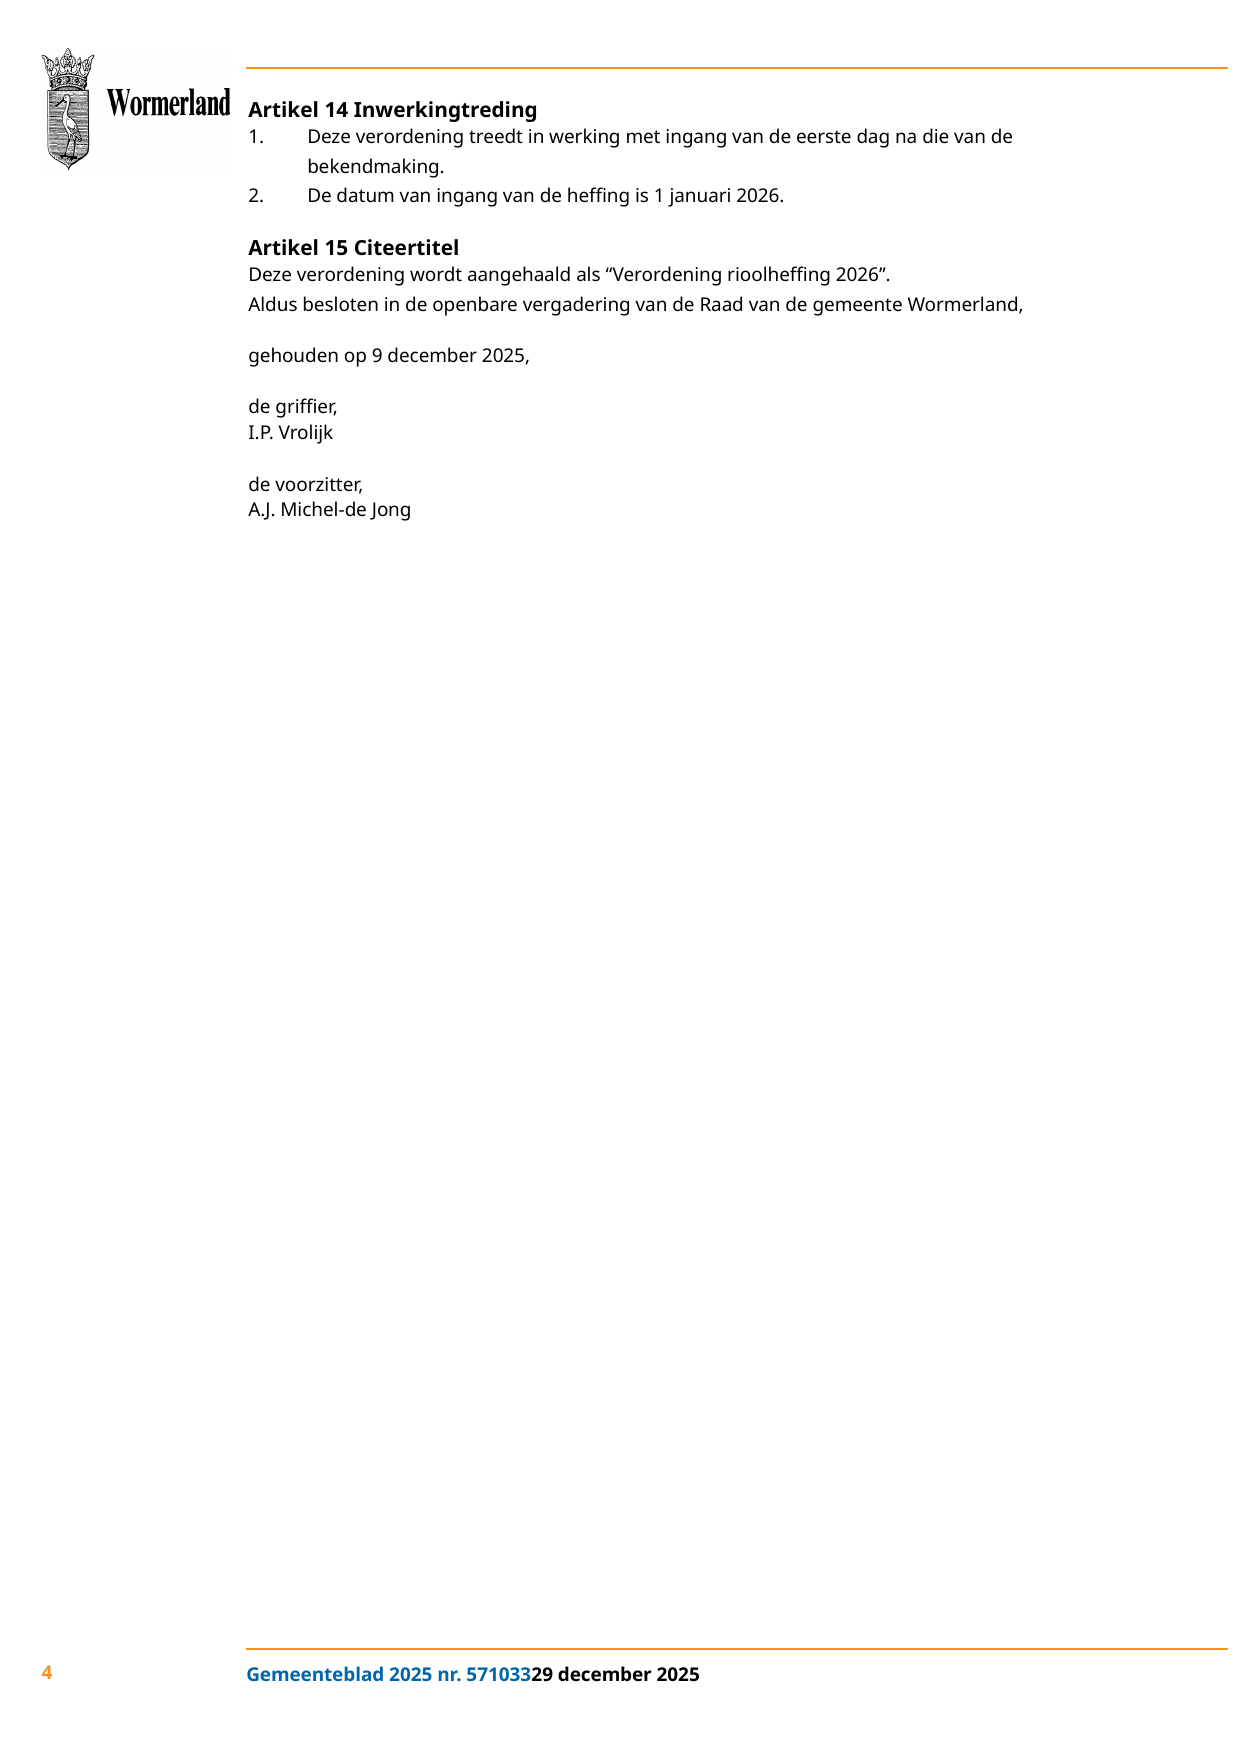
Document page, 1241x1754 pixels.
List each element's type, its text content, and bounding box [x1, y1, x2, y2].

text de voorzitter, [248, 471, 1152, 497]
list Deze verordening treedt in werking met ingang van de eerste dag na die van de bekendmaking. [248, 123, 1152, 178]
text gehouden op 9 december 2025, [248, 342, 1152, 368]
text Aldus besloten in de openbare vergadering van de Raad van de gemeente Wormerland, [248, 291, 1152, 317]
list De datum van ingang van de heffing is 1 januari 2026. [248, 182, 1152, 208]
text Artikel 14 Inwerkingtreding [248, 95, 1152, 123]
text I.P. Vrolijk [248, 419, 1152, 445]
text Deze verordening wordt aangehaald als “Verordening rioolheffing 2026”. [248, 261, 1152, 287]
text A.J. Michel-de Jong [248, 497, 1152, 522]
text de griffier, [248, 394, 1152, 419]
text Artikel 15 Citeertitel [248, 233, 1152, 261]
picture [41, 47, 231, 172]
